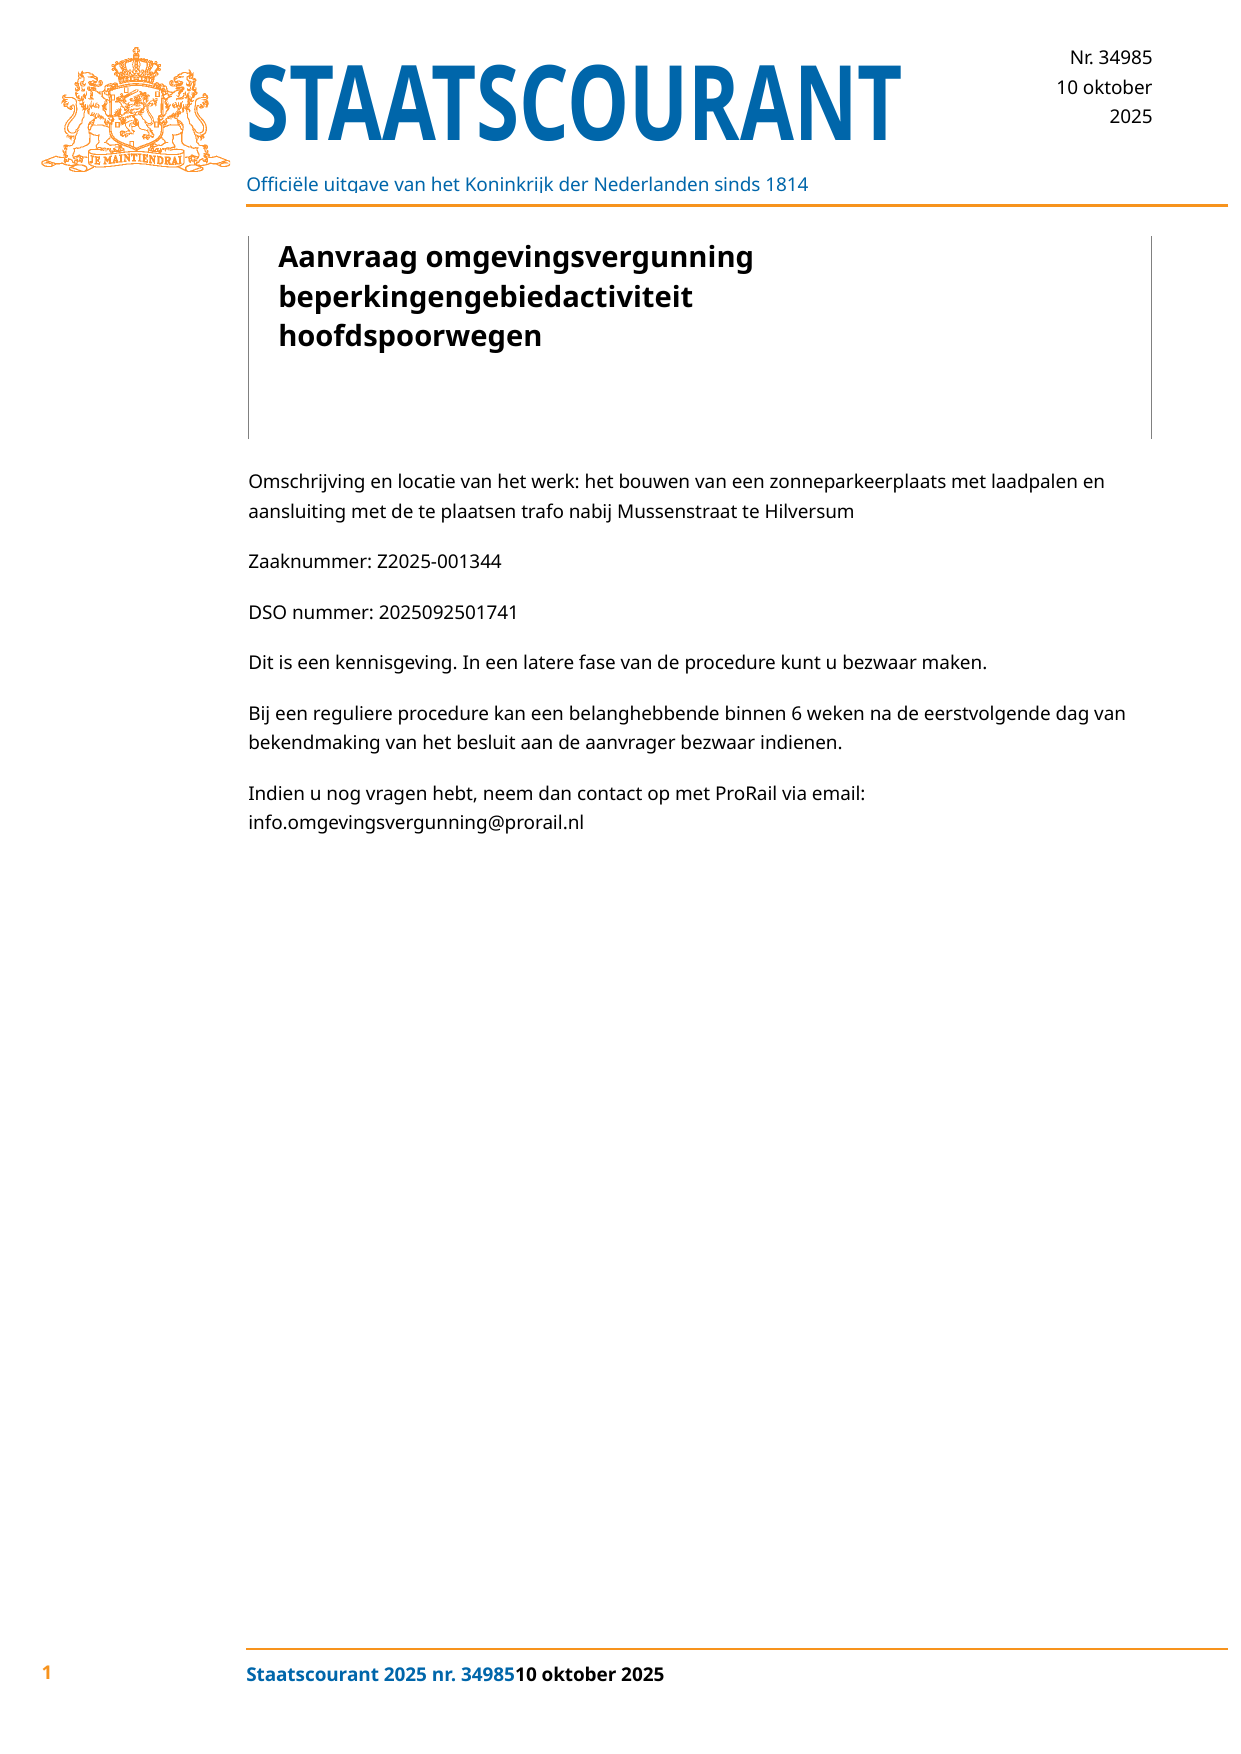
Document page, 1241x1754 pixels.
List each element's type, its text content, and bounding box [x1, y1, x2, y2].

text Bij een reguliere procedure kan een belanghebbende binnen 6 weken na de eerstvolgende dag van bekendmaking van het besluit aan de aanvrager bezwaar indienen. [248, 700, 1152, 755]
picture [41, 47, 231, 172]
table_header [850, 236, 912, 413]
text Omschrijving en locatie van het werk: het bouwen van een zonneparkeerplaats met laadpalen en aansluiting met de te plaatsen trafo nabij Mussenstraat te Hilversum [248, 469, 1152, 524]
table_header Aanvraag omgevingsvergunning beperkingengebiedactiviteit hoofdspoorwegen [249, 236, 850, 439]
text Dit is een kennisgeving. In een latere fase van de procedure kunt u bezwaar maken. [248, 649, 1152, 675]
table_header [850, 414, 1151, 439]
table_header [1090, 236, 1151, 413]
picture [912, 236, 1090, 414]
text DSO nummer: 2025092501741 [248, 599, 1152, 625]
text Zaaknummer: Z2025-001344 [248, 549, 1152, 574]
text Indien u nog vragen hebt, neem dan contact op met ProRail via email: info.omgevingsvergunning@prorail.nl [248, 780, 1152, 835]
